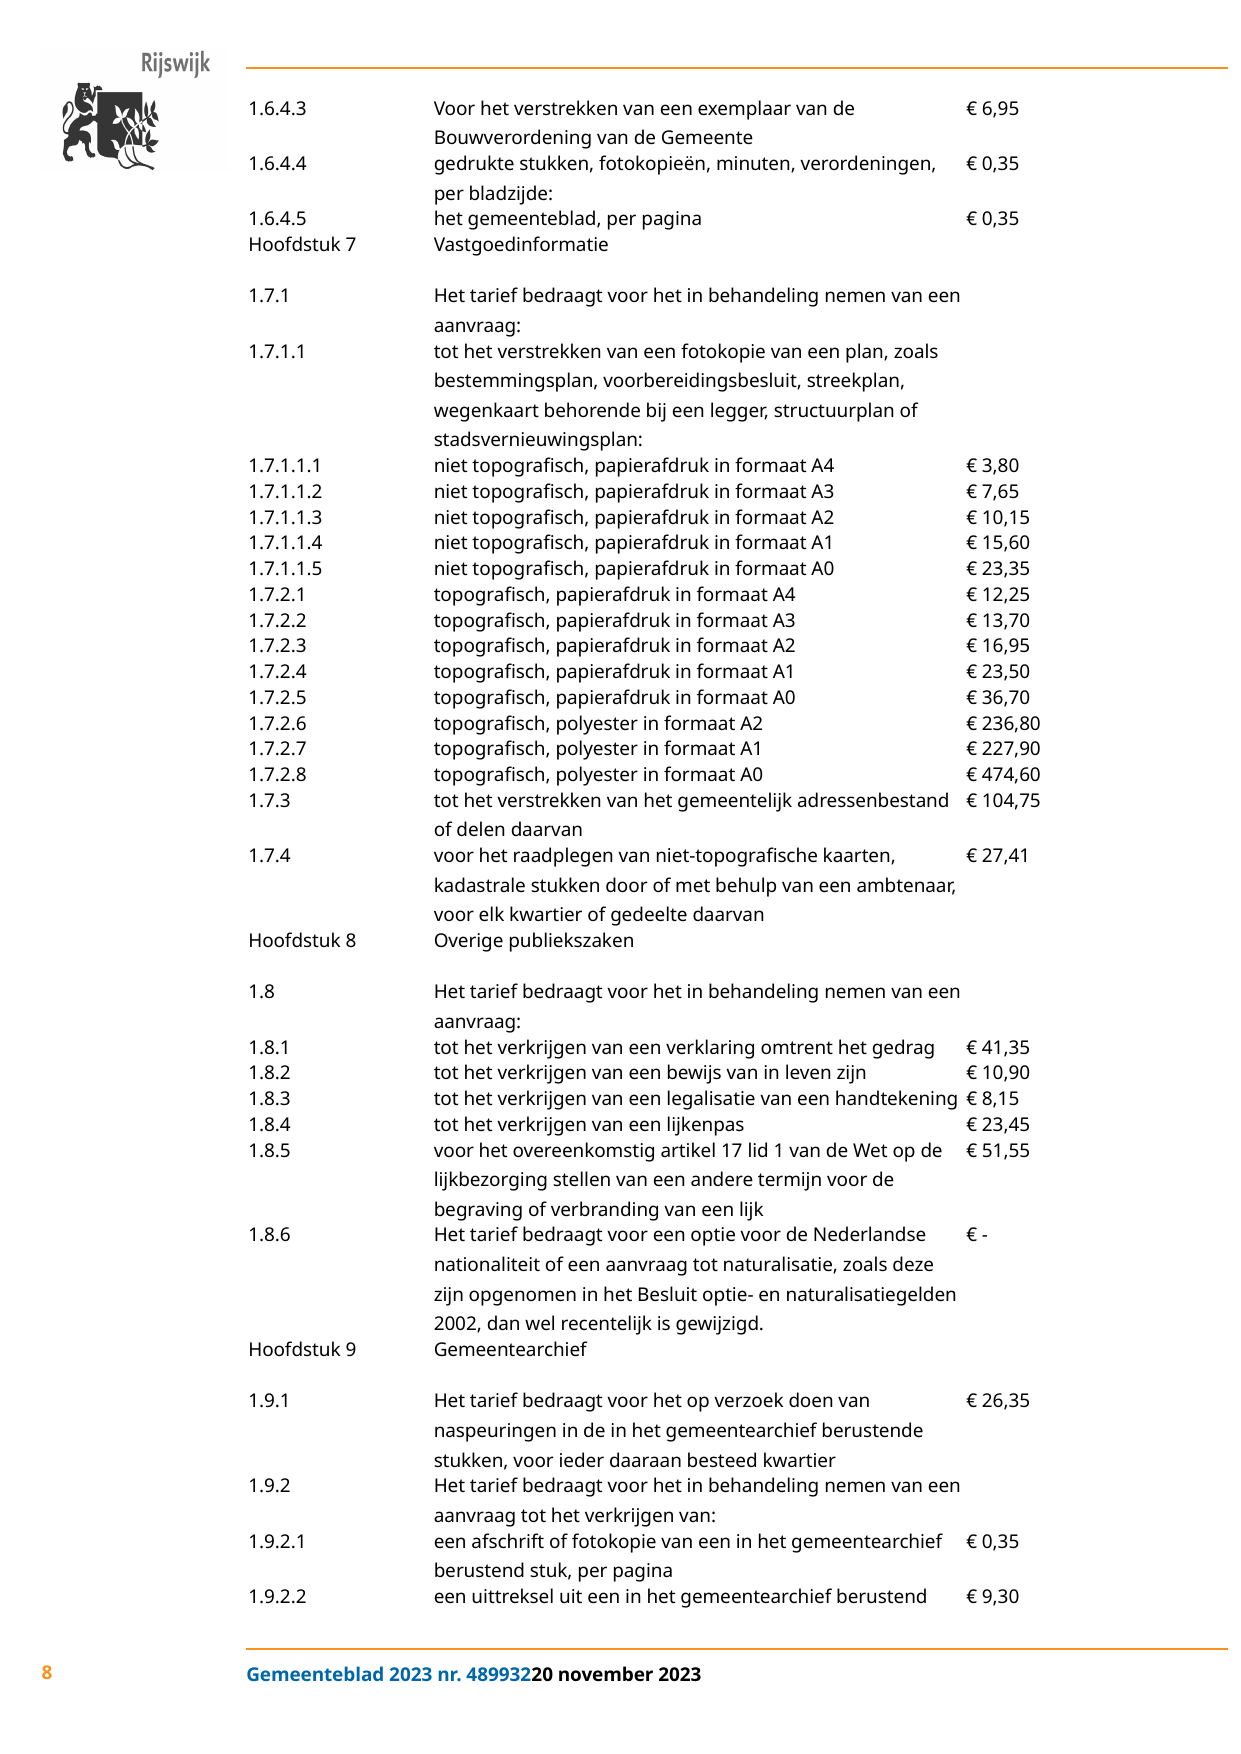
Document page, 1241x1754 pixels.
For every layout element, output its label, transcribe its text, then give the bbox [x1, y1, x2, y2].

table_cell 1.7.2.5 [248, 684, 433, 710]
table_cell [966, 283, 1152, 338]
table_cell 1.7.2.1 [248, 581, 433, 607]
table_cell 1.9.2.2 [248, 1583, 433, 1609]
table_cell [248, 257, 433, 283]
table_cell topografisch, papierafdruk in formaat A1 [434, 658, 966, 684]
table_cell 1.7.1 [248, 283, 433, 338]
table_cell 1.8.2 [248, 1060, 433, 1085]
table_cell € 16,95 [966, 633, 1152, 658]
table_cell Overige publiekszaken [434, 927, 966, 953]
table_cell 1.8.1 [248, 1034, 433, 1059]
table_cell 1.8.6 [248, 1222, 433, 1336]
table_cell € 8,15 [966, 1085, 1152, 1111]
table_cell € 27,41 [966, 842, 1152, 927]
table_cell niet topografisch, papierafdruk in formaat A3 [434, 478, 966, 504]
table_cell 1.7.2.4 [248, 658, 433, 684]
picture [41, 47, 231, 172]
table_cell Gemeentearchief [434, 1336, 966, 1362]
table_cell € 236,80 [966, 710, 1152, 735]
table_cell € 13,70 [966, 607, 1152, 632]
table_cell 1.6.4.4 [248, 150, 433, 205]
table_cell 1.6.4.3 [248, 95, 433, 150]
table_cell € 0,35 [966, 150, 1152, 205]
table_cell [966, 1336, 1152, 1362]
table_cell het gemeenteblad, per pagina [434, 205, 966, 231]
table_cell [248, 1362, 433, 1388]
table_cell voor het overeenkomstig artikel 17 lid 1 van de Wet op de lijkbezorging stellen van een andere termijn voor de begraving of verbranding van een lijk [434, 1137, 966, 1222]
table_cell [966, 979, 1152, 1034]
table_cell Het tarief bedraagt voor het op verzoek doen van naspeuringen in de in het gemeentearchief berustende stukken, voor ieder daaraan besteed kwartier [434, 1388, 966, 1472]
table_cell topografisch, polyester in formaat A0 [434, 761, 966, 787]
table_cell € 51,55 [966, 1137, 1152, 1222]
table_cell 1.7.2.2 [248, 607, 433, 632]
table_cell een uittreksel uit een in het gemeentearchief berustend [434, 1583, 966, 1609]
table_cell niet topografisch, papierafdruk in formaat A1 [434, 530, 966, 555]
table_cell Hoofdstuk 8 [248, 927, 433, 953]
table_cell € - [966, 1222, 1152, 1336]
table_cell [966, 927, 1152, 953]
table_cell 1.7.1.1.3 [248, 504, 433, 529]
table_cell € 23,50 [966, 658, 1152, 684]
table_cell € 9,30 [966, 1583, 1152, 1609]
table_cell [966, 257, 1152, 283]
table_cell 1.9.2.1 [248, 1528, 433, 1583]
table_cell 1.7.2.3 [248, 633, 433, 658]
table_cell 1.7.4 [248, 842, 433, 927]
table_cell topografisch, polyester in formaat A2 [434, 710, 966, 735]
table_cell niet topografisch, papierafdruk in formaat A2 [434, 504, 966, 529]
table_cell [966, 338, 1152, 452]
table_cell [966, 231, 1152, 257]
table_cell [434, 257, 966, 283]
table_cell 1.8.3 [248, 1085, 433, 1111]
table_cell Het tarief bedraagt voor het in behandeling nemen van een aanvraag tot het verkrijgen van: [434, 1473, 966, 1528]
table_cell € 7,65 [966, 478, 1152, 504]
table_cell € 36,70 [966, 684, 1152, 710]
table_cell € 10,90 [966, 1060, 1152, 1085]
table_cell tot het verkrijgen van een bewijs van in leven zijn [434, 1060, 966, 1085]
table_cell niet topografisch, papierafdruk in formaat A4 [434, 453, 966, 478]
table_cell topografisch, polyester in formaat A1 [434, 735, 966, 761]
table_cell topografisch, papierafdruk in formaat A2 [434, 633, 966, 658]
table_cell 1.7.2.7 [248, 735, 433, 761]
table_cell 1.8 [248, 979, 433, 1034]
table_cell € 23,35 [966, 555, 1152, 581]
table_cell Voor het verstrekken van een exemplaar van de Bouwverordening van de Gemeente [434, 95, 966, 150]
table_cell 1.7.1.1.2 [248, 478, 433, 504]
table_cell 1.7.1.1.1 [248, 453, 433, 478]
table_cell € 0,35 [966, 1528, 1152, 1583]
table_cell [434, 953, 966, 978]
table_cell niet topografisch, papierafdruk in formaat A0 [434, 555, 966, 581]
table_cell tot het verkrijgen van een legalisatie van een handtekening [434, 1085, 966, 1111]
table_cell € 23,45 [966, 1111, 1152, 1137]
table_cell topografisch, papierafdruk in formaat A3 [434, 607, 966, 632]
table_cell tot het verkrijgen van een lijkenpas [434, 1111, 966, 1137]
table_cell tot het verkrijgen van een verklaring omtrent het gedrag [434, 1034, 966, 1059]
table_cell € 3,80 [966, 453, 1152, 478]
table_cell Hoofdstuk 9 [248, 1336, 433, 1362]
table_cell tot het verstrekken van een fotokopie van een plan, zoals bestemmingsplan, voorbereidingsbesluit, streekplan, wegenkaart behorende bij een legger, structuurplan of stadsvernieuwingsplan: [434, 338, 966, 452]
table_cell topografisch, papierafdruk in formaat A4 [434, 581, 966, 607]
table_cell 1.9.2 [248, 1473, 433, 1528]
table_cell 1.7.1.1.5 [248, 555, 433, 581]
table_cell 1.7.1.1.4 [248, 530, 433, 555]
table_cell [248, 953, 433, 978]
table_cell [434, 1362, 966, 1388]
table_cell € 26,35 [966, 1388, 1152, 1472]
table_cell € 227,90 [966, 735, 1152, 761]
table_cell 1.9.1 [248, 1388, 433, 1472]
table_cell een afschrift of fotokopie van een in het gemeentearchief berustend stuk, per pagina [434, 1528, 966, 1583]
table_cell Het tarief bedraagt voor het in behandeling nemen van een aanvraag: [434, 283, 966, 338]
table_cell [966, 1473, 1152, 1528]
table_cell 1.7.3 [248, 787, 433, 842]
table_cell voor het raadplegen van niet-topografische kaarten, kadastrale stukken door of met behulp van een ambtenaar, voor elk kwartier of gedeelte daarvan [434, 842, 966, 927]
table_cell € 10,15 [966, 504, 1152, 529]
table_cell topografisch, papierafdruk in formaat A0 [434, 684, 966, 710]
table_cell Het tarief bedraagt voor een optie voor de Nederlandse nationaliteit of een aanvraag tot naturalisatie, zoals deze zijn opgenomen in het Besluit optie- en naturalisatiegelden 2002, dan wel recentelijk is gewijzigd. [434, 1222, 966, 1336]
table_cell 1.6.4.5 [248, 205, 433, 231]
table_cell tot het verstrekken van het gemeentelijk adressenbestand of delen daarvan [434, 787, 966, 842]
table_cell Hoofdstuk 7 [248, 231, 433, 257]
table_cell [966, 1362, 1152, 1388]
table_cell Vastgoedinformatie [434, 231, 966, 257]
table_cell gedrukte stukken, fotokopieën, minuten, verordeningen, per bladzijde: [434, 150, 966, 205]
table_cell € 6,95 [966, 95, 1152, 150]
table_cell 1.7.1.1 [248, 338, 433, 452]
table_cell € 41,35 [966, 1034, 1152, 1059]
table_cell € 104,75 [966, 787, 1152, 842]
table_cell € 12,25 [966, 581, 1152, 607]
table_cell € 0,35 [966, 205, 1152, 231]
table_cell 1.8.4 [248, 1111, 433, 1137]
table_cell 1.8.5 [248, 1137, 433, 1222]
table_cell 1.7.2.6 [248, 710, 433, 735]
table_cell € 474,60 [966, 761, 1152, 787]
table_cell [966, 953, 1152, 978]
table_cell Het tarief bedraagt voor het in behandeling nemen van een aanvraag: [434, 979, 966, 1034]
table_cell 1.7.2.8 [248, 761, 433, 787]
table_cell € 15,60 [966, 530, 1152, 555]
